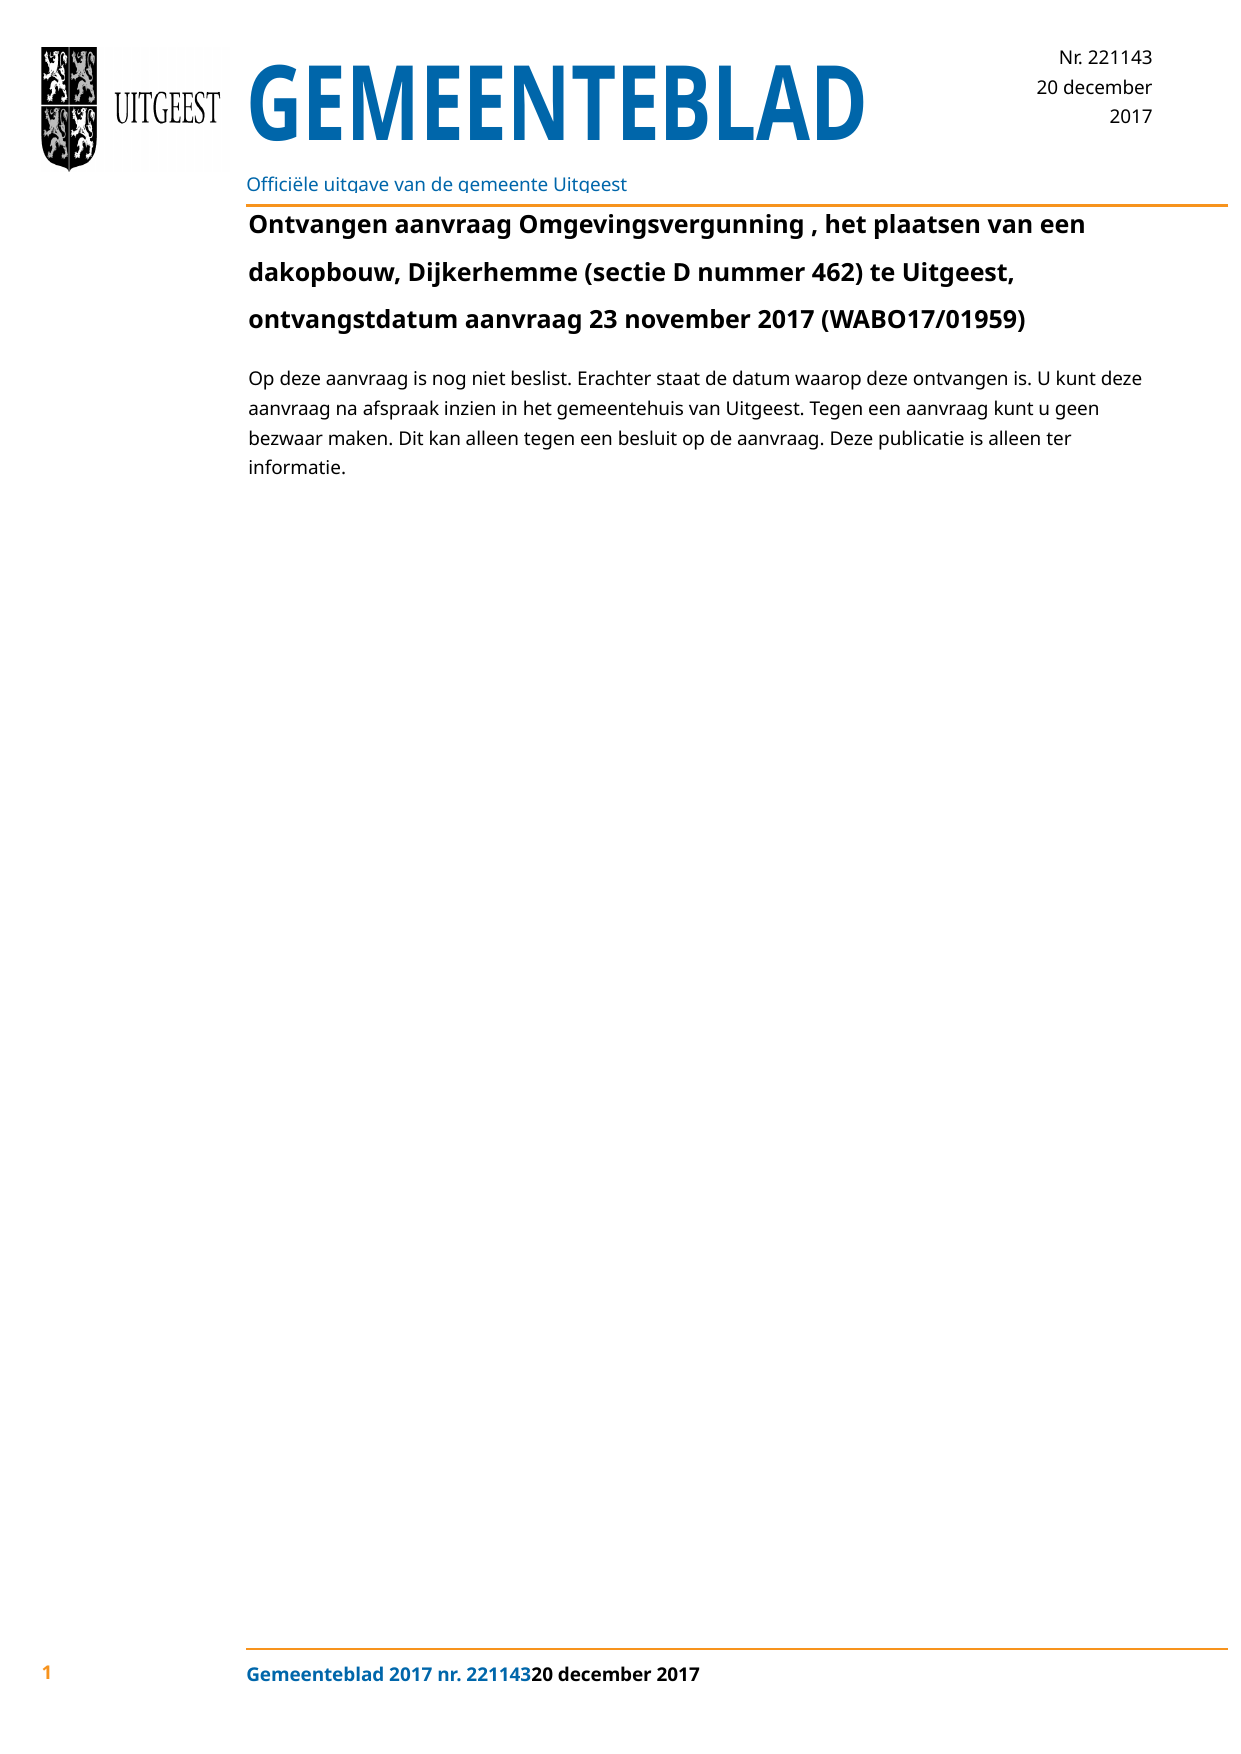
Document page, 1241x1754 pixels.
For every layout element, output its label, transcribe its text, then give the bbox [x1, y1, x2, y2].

text Ontvangen aanvraag Omgevingsvergunning , het plaatsen van een dakopbouw, Dijkerhemme (sectie D nummer 462) te Uitgeest, ontvangstdatum aanvraag 23 november 2017 (WABO17/01959) [248, 207, 1152, 336]
picture [41, 47, 231, 172]
text Op deze aanvraag is nog niet beslist. Erachter staat de datum waarop deze ontvangen is. U kunt deze aanvraag na afspraak inzien in het gemeentehuis van Uitgeest. Tegen een aanvraag kunt u geen bezwaar maken. Dit kan alleen tegen een besluit op de aanvraag. Deze publicatie is alleen ter informatie. [248, 366, 1152, 480]
